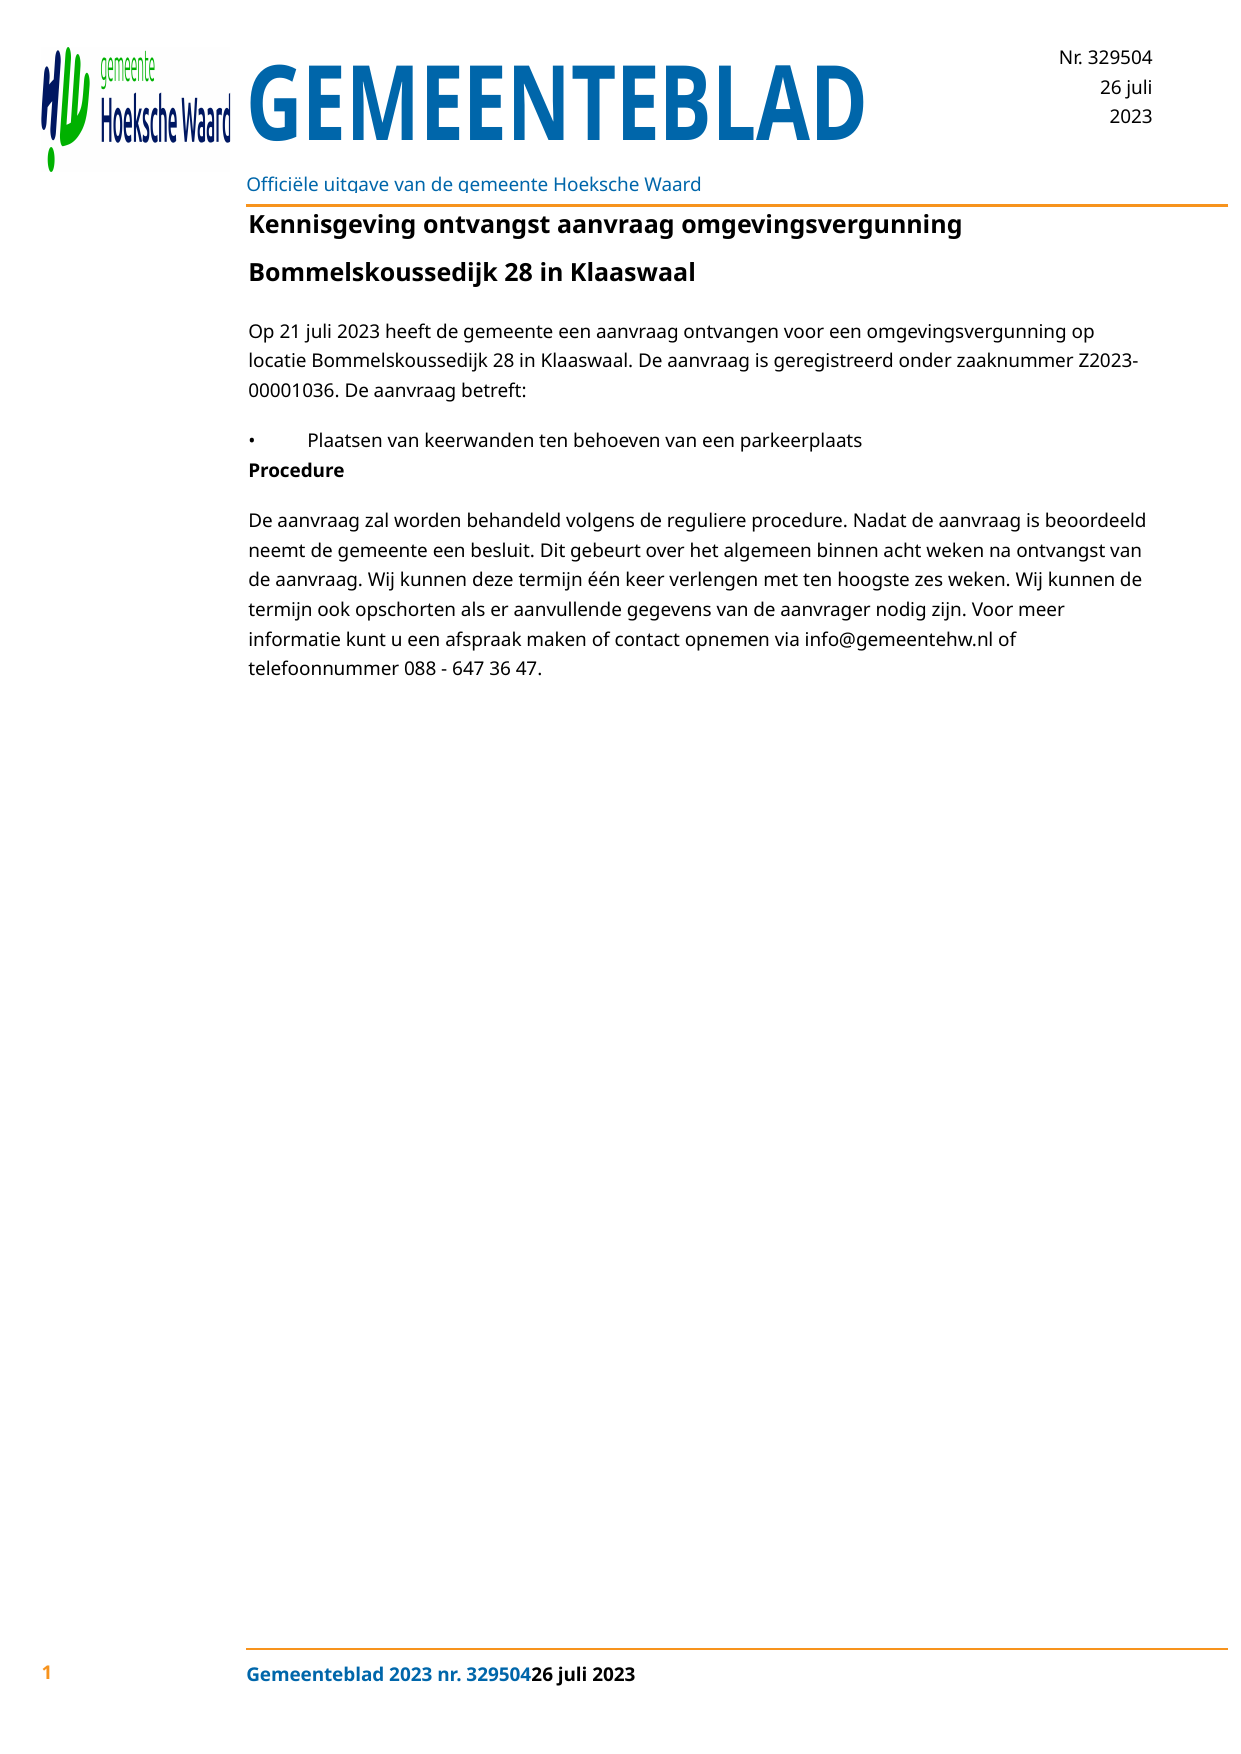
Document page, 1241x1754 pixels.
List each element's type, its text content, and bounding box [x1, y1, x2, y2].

list Plaatsen van keerwanden ten behoeven van een parkeerplaats [248, 427, 1152, 453]
text De aanvraag zal worden behandeld volgens de reguliere procedure. Nadat de aanvraag is beoordeeld neemt de gemeente een besluit. Dit gebeurt over het algemeen binnen acht weken na ontvangst van de aanvraag. Wij kunnen deze termijn één keer verlengen met ten hoogste zes weken. Wij kunnen de termijn ook opschorten als er aanvullende gegevens van de aanvrager nodig zijn. Voor meer informatie kunt u een afspraak maken of contact opnemen via info@gemeentehw.nl of telefoonnummer 088 - 647 36 47. [248, 507, 1152, 681]
text Kennisgeving ontvangst aanvraag omgevingsvergunning Bommelskoussedijk 28 in Klaaswaal [248, 207, 1152, 288]
text Op 21 juli 2023 heeft de gemeente een aanvraag ontvangen voor een omgevingsvergunning op locatie Bommelskoussedijk 28 in Klaaswaal. De aanvraag is geregistreerd onder zaaknummer Z2023-00001036. De aanvraag betreft: [248, 318, 1152, 403]
picture [41, 47, 231, 172]
text Procedure [248, 457, 1152, 483]
